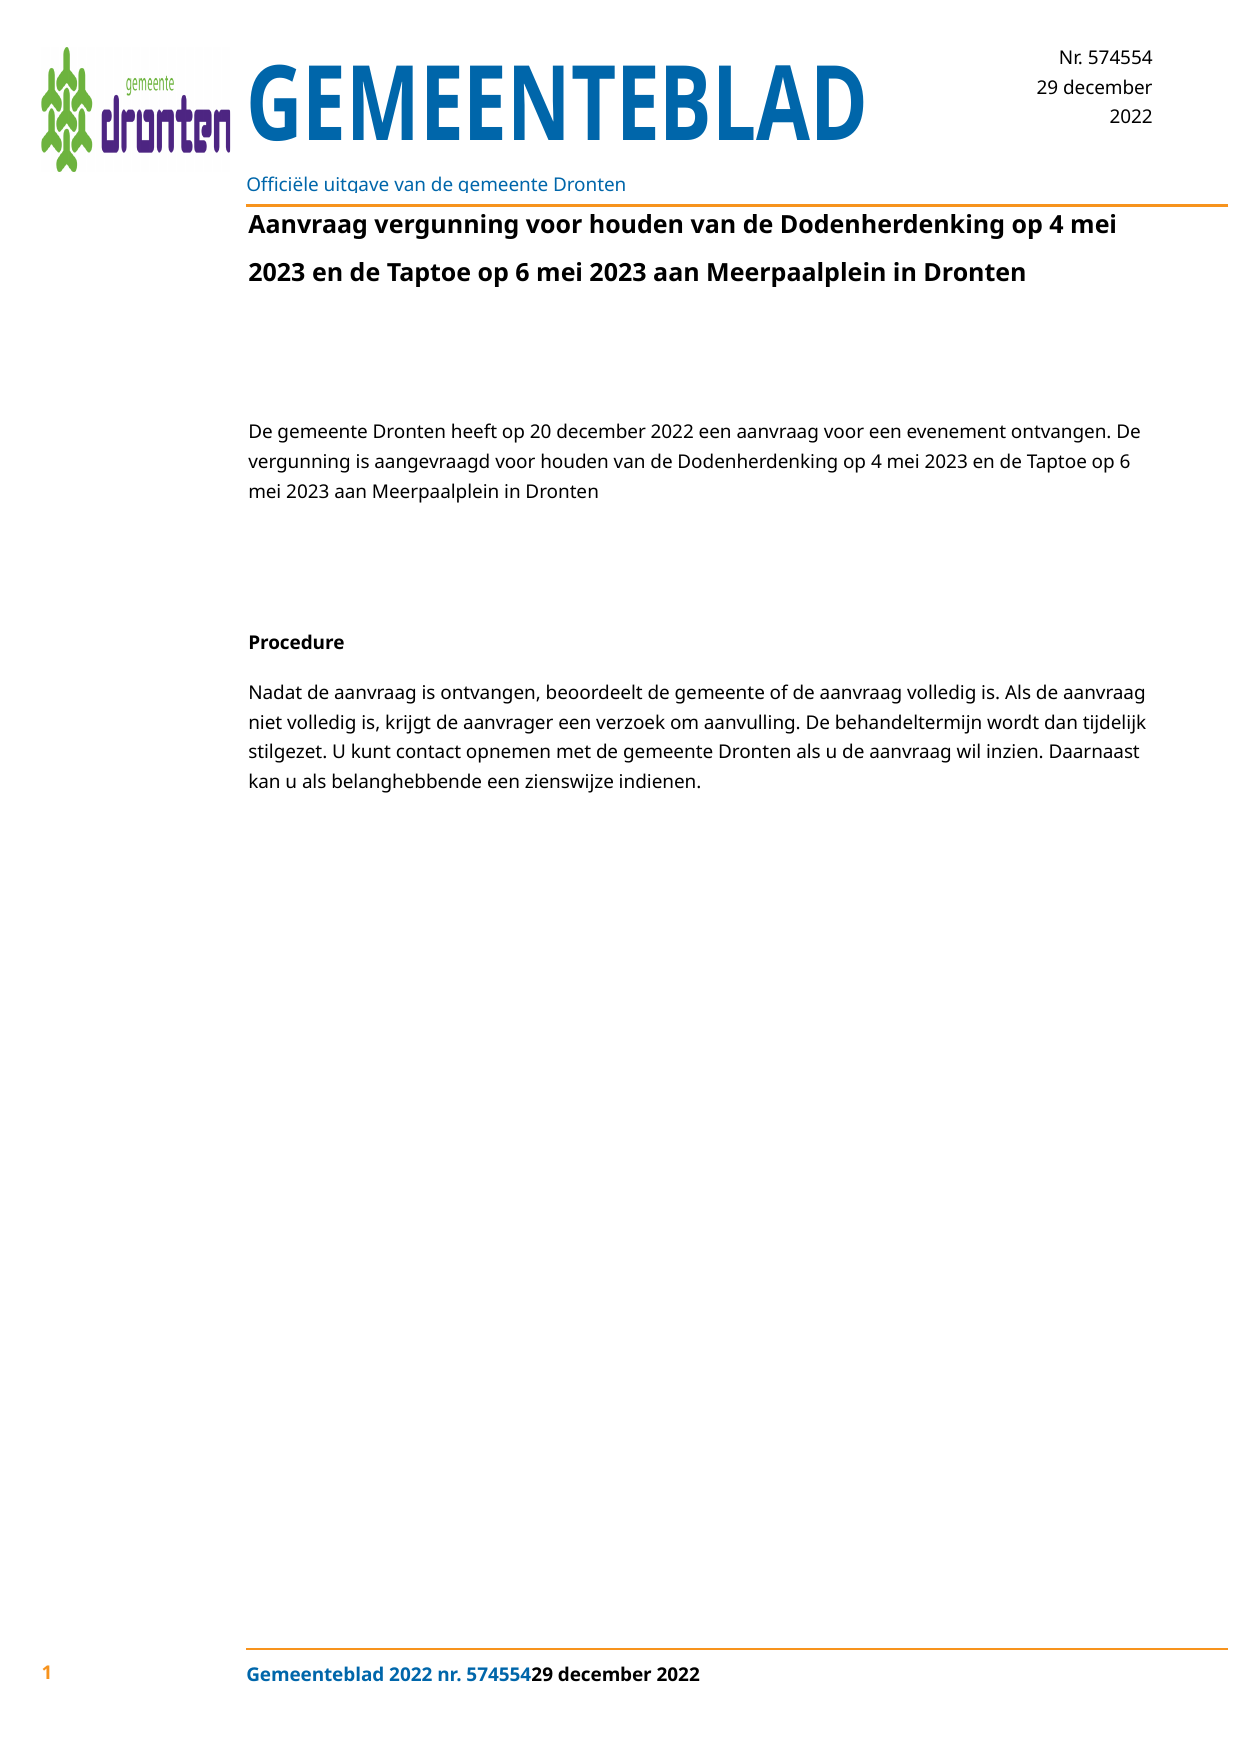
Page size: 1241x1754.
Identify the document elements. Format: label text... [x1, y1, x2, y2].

text Procedure [248, 629, 1152, 655]
text De gemeente Dronten heeft op 20 december 2022 een aanvraag voor een evenement ontvangen. De vergunning is aangevraagd voor houden van de Dodenherdenking op 4 mei 2023 en de Taptoe op 6 mei 2023 aan Meerpaalplein in Dronten [248, 419, 1152, 504]
picture [41, 47, 231, 172]
text Nadat de aanvraag is ontvangen, beoordeelt de gemeente of de aanvraag volledig is. Als de aanvraag niet volledig is, krijgt de aanvrager een verzoek om aanvulling. De behandeltermijn wordt dan tijdelijk stilgezet. U kunt contact opnemen met de gemeente Dronten als u de aanvraag wil inzien. Daarnaast kan u als belanghebbende een zienswijze indienen. [248, 679, 1152, 794]
text Aanvraag vergunning voor houden van de Dodenherdenking op 4 mei 2023 en de Taptoe op 6 mei 2023 aan Meerpaalplein in Dronten [248, 207, 1152, 288]
